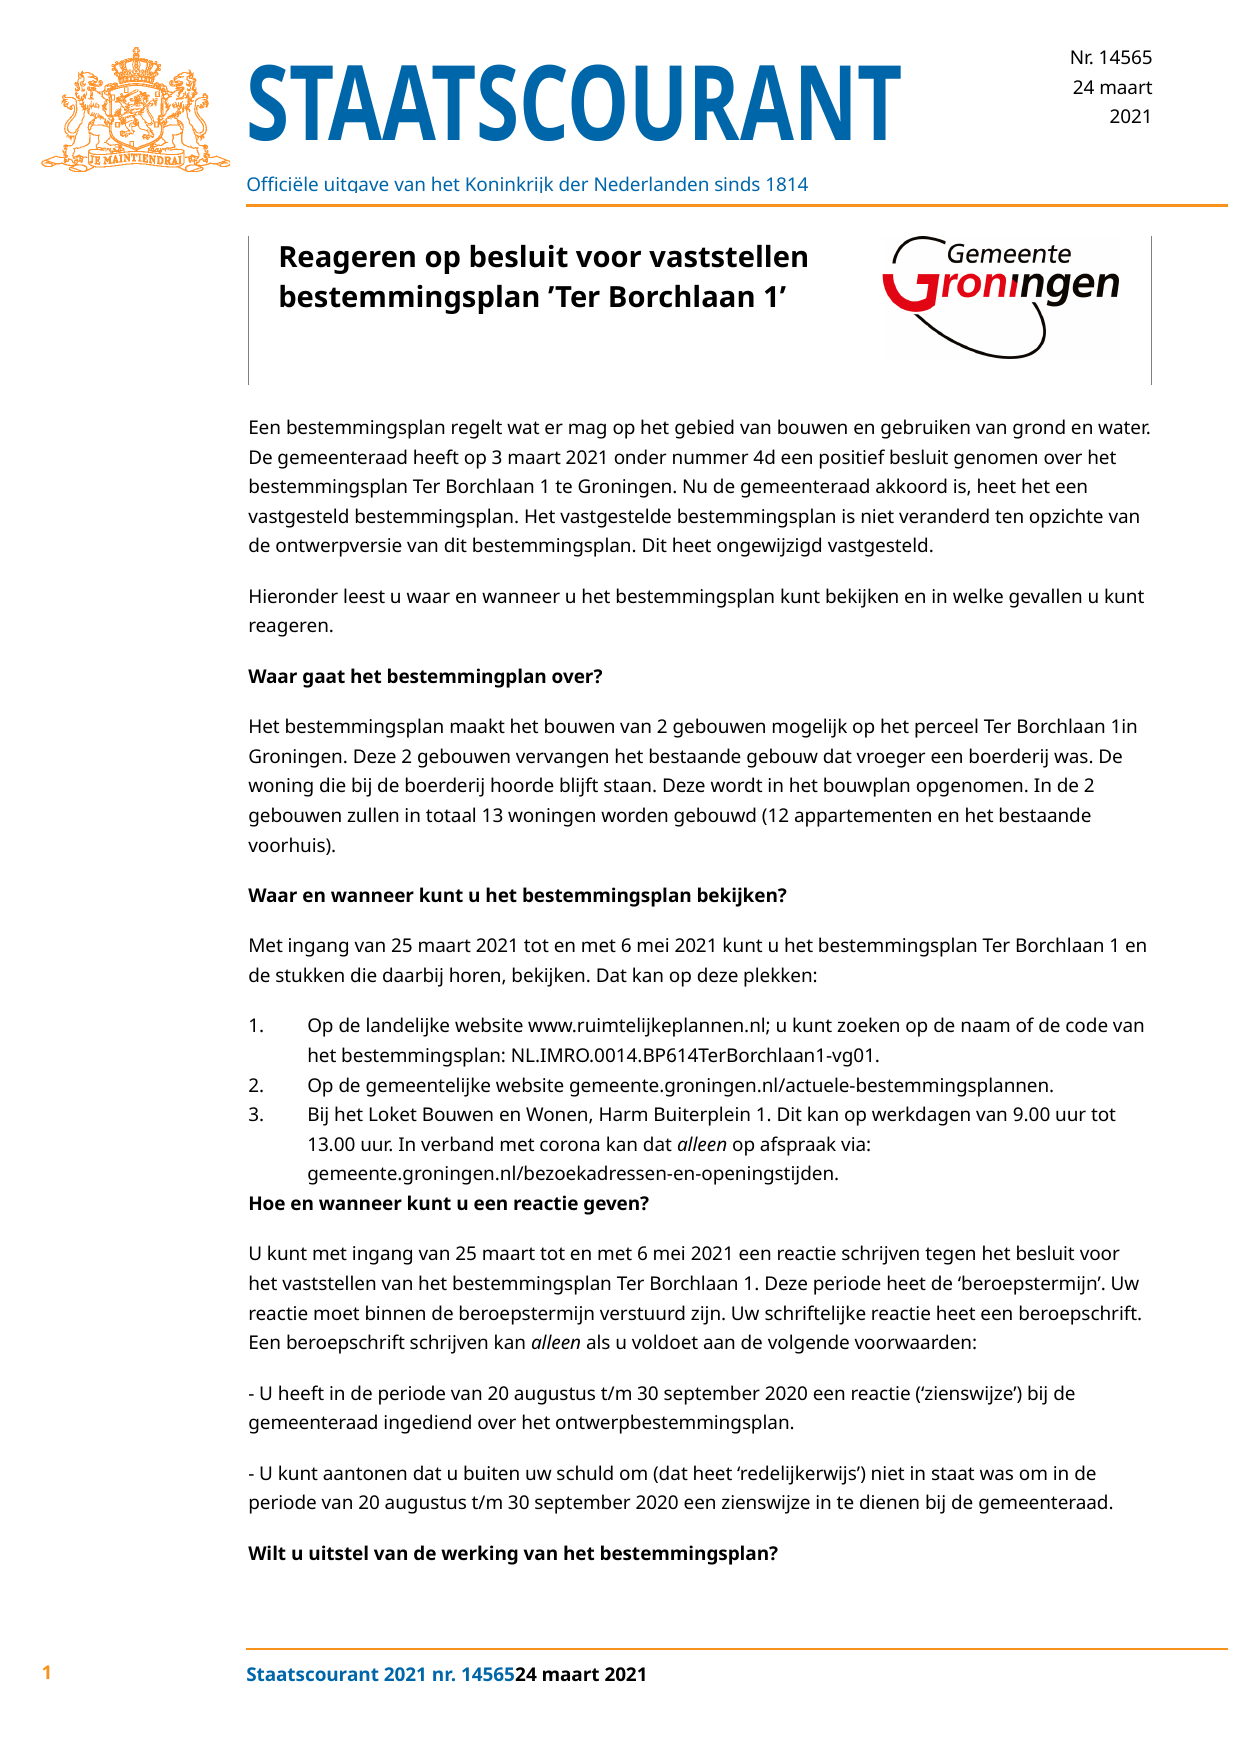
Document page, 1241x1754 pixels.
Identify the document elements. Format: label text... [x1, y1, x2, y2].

text Wilt u uitstel van de werking van het bestemmingsplan? [248, 1540, 1152, 1565]
text - U heeft in de periode van 20 augustus t/m 30 september 2020 een reactie (‘zienswijze’) bij de gemeenteraad ingediend over het ontwerpbestemmingsplan. [248, 1380, 1152, 1435]
text Waar gaat het bestemmingplan over? [248, 663, 1152, 689]
table_header Reageren op besluit voor vaststellen bestemmingsplan ’Ter Borchlaan 1’ [249, 236, 850, 385]
picture [41, 47, 231, 172]
table_header [850, 236, 1151, 385]
text - U kunt aantonen dat u buiten uw schuld om (dat heet ‘redelijkerwijs’) niet in staat was om in de periode van 20 augustus t/m 30 september 2020 een zienswijze in te dienen bij de gemeenteraad. [248, 1460, 1152, 1515]
text Hoe en wanneer kunt u een reactie geven? [248, 1190, 1152, 1216]
list Op de gemeentelijke website gemeente.groningen.nl/actuele-bestemmingsplannen. [248, 1072, 1152, 1097]
picture [882, 236, 1119, 359]
text U kunt met ingang van 25 maart tot en met 6 mei 2021 een reactie schrijven tegen het besluit voor het vaststellen van het bestemmingsplan Ter Borchlaan 1. Deze periode heet de ‘beroepstermijn’. Uw reactie moet binnen de beroepstermijn verstuurd zijn. Uw schriftelijke reactie heet een beroepschrift. Een beroepschrift schrijven kan alleen als u voldoet aan de volgende voorwaarden: [248, 1241, 1152, 1355]
text Het bestemmingsplan maakt het bouwen van 2 gebouwen mogelijk op het perceel Ter Borchlaan 1in Groningen. Deze 2 gebouwen vervangen het bestaande gebouw dat vroeger een boerderij was. De woning die bij de boerderij hoorde blijft staan. Deze wordt in het bouwplan opgenomen. In de 2 gebouwen zullen in totaal 13 woningen worden gebouwd (12 appartementen en het bestaande voorhuis). [248, 713, 1152, 857]
list Op de landelijke website www.ruimtelijkeplannen.nl; u kunt zoeken op de naam of de code van het bestemmingsplan: NL.IMRO.0014.BP614TerBorchlaan1-vg01. [248, 1013, 1152, 1068]
text Hieronder leest u waar en wanneer u het bestemmingsplan kunt bekijken en in welke gevallen u kunt reageren. [248, 583, 1152, 638]
text Een bestemmingsplan regelt wat er mag op het gebied van bouwen en gebruiken van grond en water. De gemeenteraad heeft op 3 maart 2021 onder nummer 4d een positief besluit genomen over het bestemmingsplan Ter Borchlaan 1 te Groningen. Nu de gemeenteraad akkoord is, heet het een vastgesteld bestemmingsplan. Het vastgestelde bestemmingsplan is niet veranderd ten opzichte van de ontwerpversie van dit bestemmingsplan. Dit heet ongewijzigd vastgesteld. [248, 414, 1152, 558]
text Met ingang van 25 maart 2021 tot en met 6 mei 2021 kunt u het bestemmingsplan Ter Borchlaan 1 en de stukken die daarbij horen, bekijken. Dat kan op deze plekken: [248, 933, 1152, 988]
list Bij het Loket Bouwen en Wonen, Harm Buiterplein 1. Dit kan op werkdagen van 9.00 uur tot 13.00 uur. In verband met corona kan dat alleen op afspraak via: gemeente.groningen.nl/bezoekadressen-en-openingstijden. [248, 1101, 1152, 1186]
text Waar en wanneer kunt u het bestemmingsplan bekijken? [248, 882, 1152, 908]
